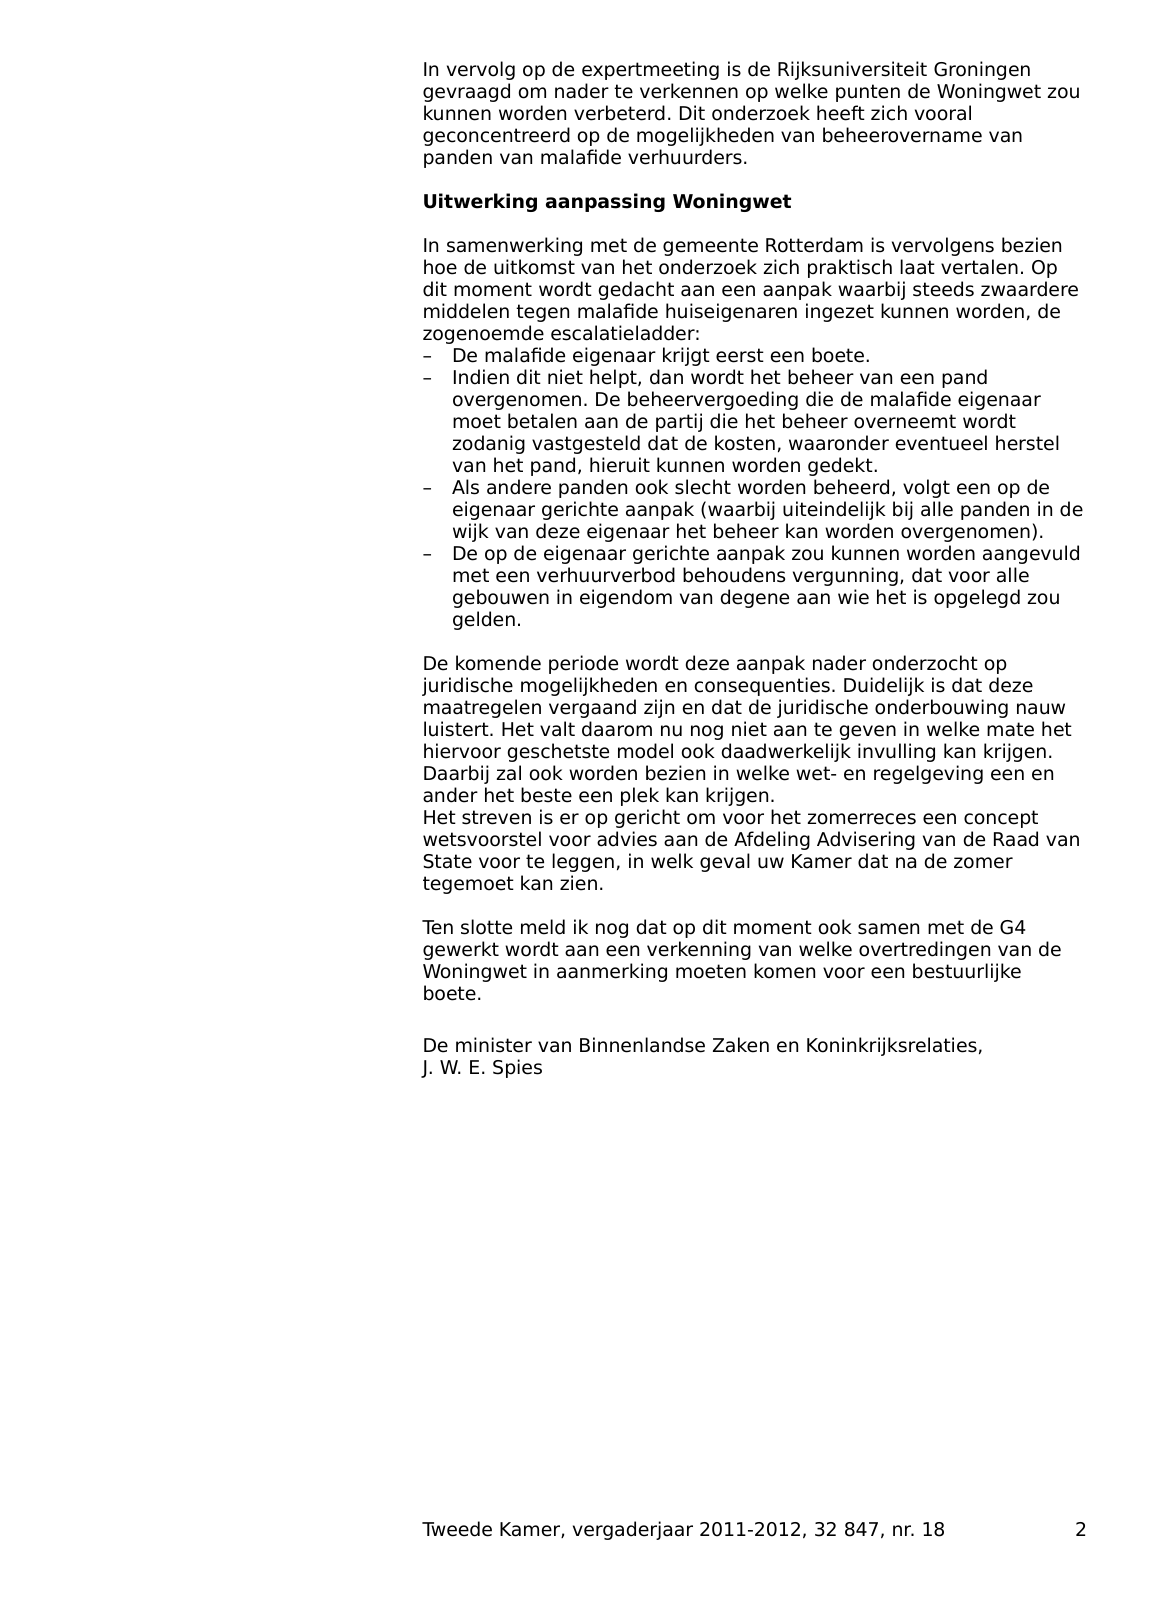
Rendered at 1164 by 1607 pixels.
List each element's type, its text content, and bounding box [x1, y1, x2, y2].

subtitle Uitwerking aanpassing Woningwet [422, 191, 1087, 213]
text In vervolg op de expertmeeting is de Rijksuniversiteit Groningen gevraagd om nader te verkennen op welke punten de Woningwet zou kunnen worden verbeterd. Dit onderzoek heeft zich vooral geconcentreerd op de mogelijkheden van beheerovername van panden van malafide verhuurders. [422, 59, 1087, 169]
text De komende periode wordt deze aanpak nader onderzocht op juridische mogelijkheden en consequenties. Duidelijk is dat deze maatregelen vergaand zijn en dat de juridische onderbouwing nauw luistert. Het valt daarom nu nog niet aan te geven in welke mate het hiervoor geschetste model ook daadwerkelijk invulling kan krijgen. Daarbij zal ook worden bezien in welke wet- en regelgeving een en ander het beste een plek kan krijgen. [422, 653, 1087, 807]
text – De malafide eigenaar krijgt eerst een boete. [422, 345, 1087, 367]
text – Als andere panden ook slecht worden beheerd, volgt een op de eigenaar gerichte aanpak (waarbij uiteindelijk bij alle panden in de wijk van deze eigenaar het beheer kan worden overgenomen). [422, 477, 1087, 543]
text – De op de eigenaar gerichte aanpak zou kunnen worden aangevuld met een verhuurverbod behoudens vergunning, dat voor alle gebouwen in eigendom van degene aan wie het is opgelegd zou gelden. [422, 543, 1087, 631]
text – Indien dit niet helpt, dan wordt het beheer van een pand overgenomen. De beheervergoeding die de malafide eigenaar moet betalen aan de partij die het beheer overneemt wordt zodanig vastgesteld dat de kosten, waaronder eventueel herstel van het pand, hieruit kunnen worden gedekt. [422, 367, 1087, 477]
text De minister van Binnenlandse Zaken en Koninkrijksrelaties, J. W. E. Spies [422, 1035, 1087, 1079]
text In samenwerking met de gemeente Rotterdam is vervolgens bezien hoe de uitkomst van het onderzoek zich praktisch laat vertalen. Op dit moment wordt gedacht aan een aanpak waarbij steeds zwaardere middelen tegen malafide huiseigenaren ingezet kunnen worden, de zogenoemde escalatieladder: [422, 235, 1087, 345]
text Het streven is er op gericht om voor het zomerreces een concept wetsvoorstel voor advies aan de Afdeling Advisering van de Raad van State voor te leggen, in welk geval uw Kamer dat na de zomer tegemoet kan zien. [422, 807, 1087, 895]
text Ten slotte meld ik nog dat op dit moment ook samen met de G4 gewerkt wordt aan een verkenning van welke overtredingen van de Woningwet in aanmerking moeten komen voor een bestuurlijke boete. [422, 917, 1087, 1005]
